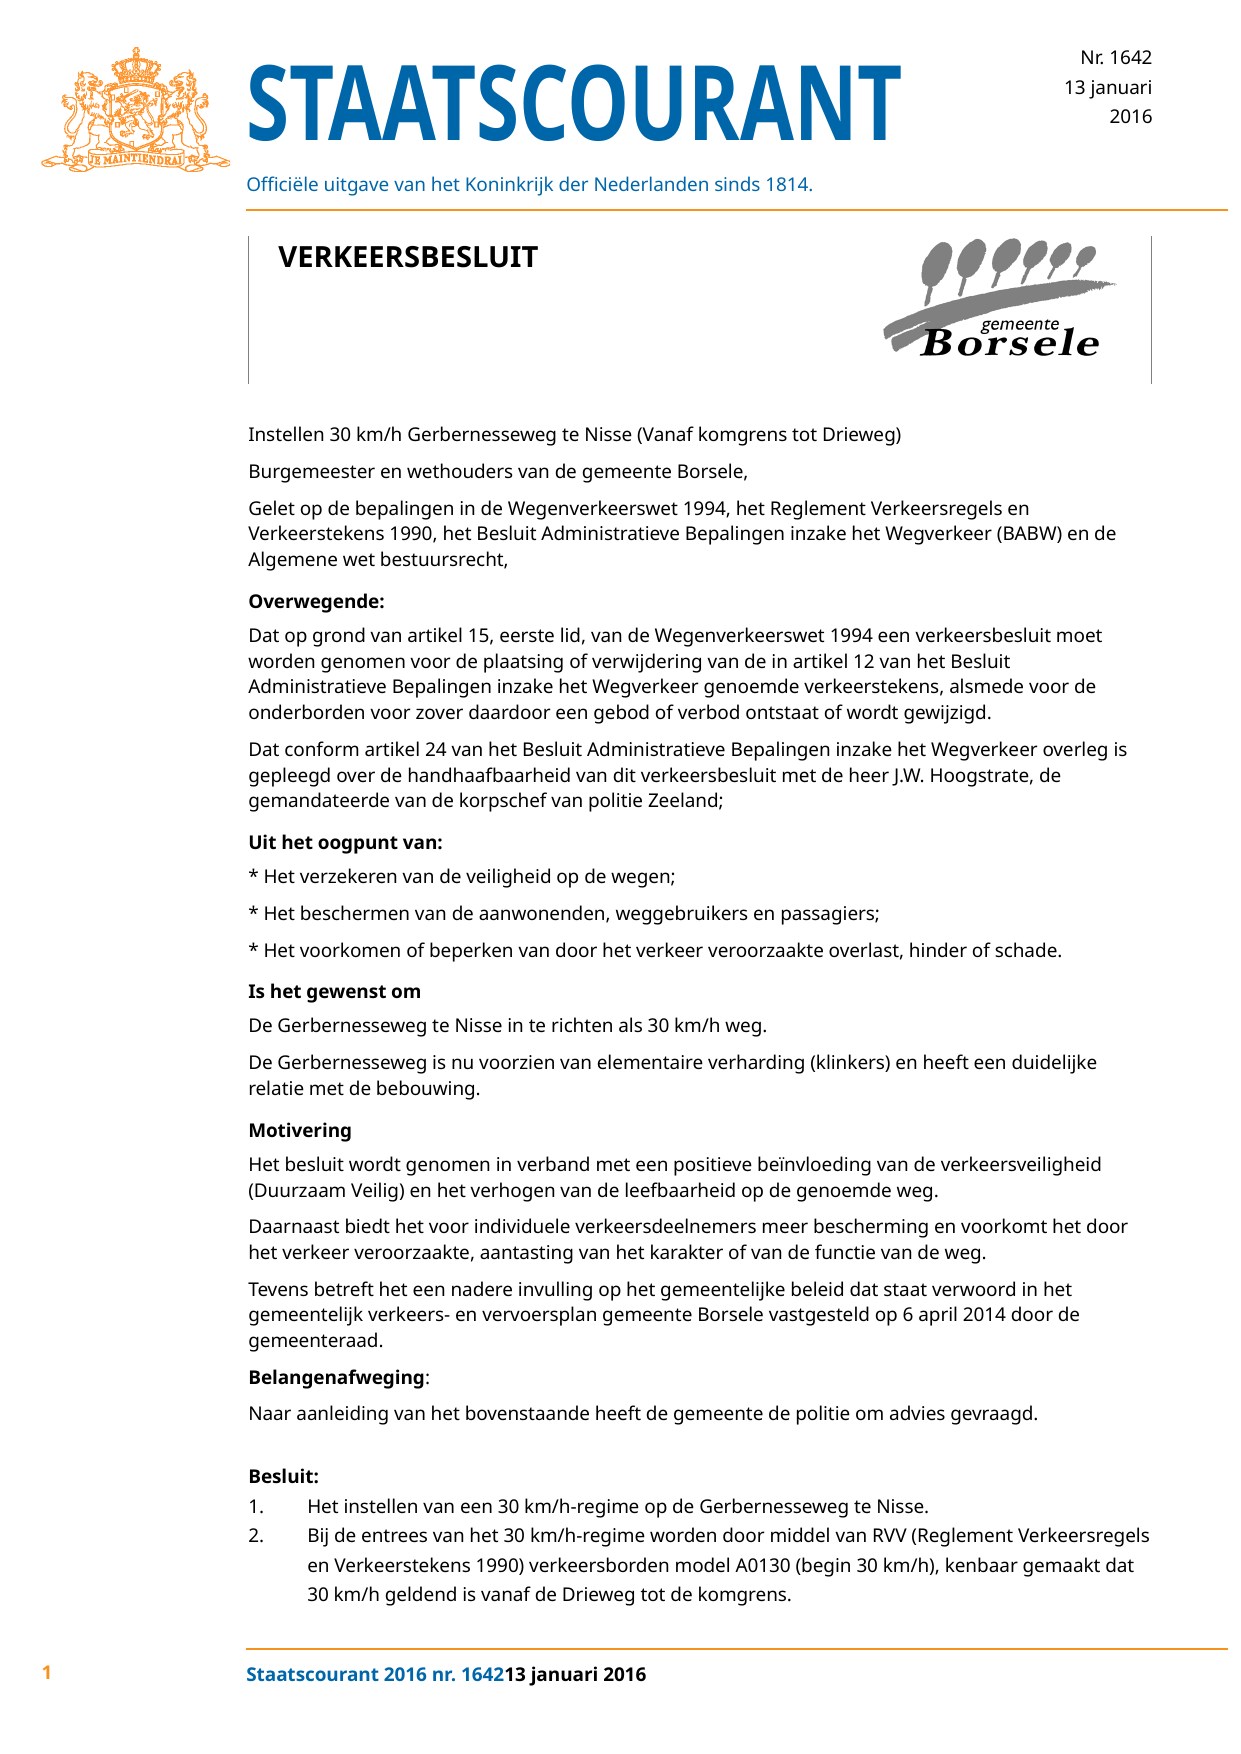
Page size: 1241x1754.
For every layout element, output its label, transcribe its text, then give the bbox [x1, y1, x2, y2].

text Belangenafweging: [248, 1364, 1152, 1390]
text * Het voorkomen of beperken van door het verkeer veroorzaakte overlast, hinder of schade. [248, 937, 1152, 962]
text Overwegende: [248, 588, 1152, 614]
text Naar aanleiding van het bovenstaande heeft de gemeente de politie om advies gevraagd. [248, 1401, 1152, 1426]
text Burgemeester en wethouders van de gemeente Borsele, [248, 458, 1152, 484]
text * Het verzekeren van de veiligheid op de wegen; [248, 863, 1152, 889]
picture [41, 47, 231, 172]
table_header [850, 236, 1151, 384]
text * Het beschermen van de aanwonenden, weggebruikers en passagiers; [248, 900, 1152, 926]
text Instellen 30 km/h Gerbernesseweg te Nisse (Vanaf komgrens tot Drieweg) [248, 421, 1152, 447]
text Tevens betreft het een nadere invulling op het gemeentelijke beleid dat staat verwoord in het gemeentelijk verkeers- en vervoersplan gemeente Borsele vastgesteld op 6 april 2014 door de gemeenteraad. [248, 1276, 1152, 1353]
list Bij de entrees van het 30 km/h-regime worden door middel van RVV (Reglement Verkeersregels en Verkeerstekens 1990) verkeersborden model A0130 (begin 30 km/h), kenbaar gemaakt dat 30 km/h geldend is vanaf de Drieweg tot de komgrens. [248, 1522, 1152, 1607]
text Daarnaast biedt het voor individuele verkeersdeelnemers meer bescherming en voorkomt het door het verkeer veroorzaakte, aantasting van het karakter of van de functie van de weg. [248, 1213, 1152, 1265]
table_header VERKEERSBESLUIT [249, 236, 850, 384]
text De Gerbernesseweg is nu voorzien van elementaire verharding (klinkers) en heeft een duidelijke relatie met de bebouwing. [248, 1049, 1152, 1101]
list Het instellen van een 30 km/h-regime op de Gerbernesseweg te Nisse. [248, 1493, 1152, 1519]
text Dat conform artikel 24 van het Besluit Administratieve Bepalingen inzake het Wegverkeer overleg is gepleegd over de handhaafbaarheid van dit verkeersbesluit met de heer J.W. Hoogstrate, de gemandateerde van de korpschef van politie Zeeland; [248, 736, 1152, 813]
text Gelet op de bepalingen in de Wegenverkeerswet 1994, het Reglement Verkeersregels en Verkeerstekens 1990, het Besluit Administratieve Bepalingen inzake het Wegverkeer (BABW) en de Algemene wet bestuursrecht, [248, 495, 1152, 572]
text Het besluit wordt genomen in verband met een positieve beïnvloeding van de verkeersveiligheid (Duurzaam Veilig) en het verhogen van de leefbaarheid op de genoemde weg. [248, 1151, 1152, 1202]
text Is het gewenst om [248, 979, 1152, 1004]
text Motivering [248, 1117, 1152, 1143]
text Besluit: [248, 1463, 1152, 1489]
text De Gerbernesseweg te Nisse in te richten als 30 km/h weg. [248, 1013, 1152, 1038]
text Uit het oogpunt van: [248, 829, 1152, 855]
picture [882, 236, 1119, 358]
text Dat op grond van artikel 15, eerste lid, van de Wegenverkeerswet 1994 een verkeersbesluit moet worden genomen voor de plaatsing of verwijdering van de in artikel 12 van het Besluit Administratieve Bepalingen inzake het Wegverkeer genoemde verkeerstekens, alsmede voor de onderborden voor zover daardoor een gebod of verbod ontstaat of wordt gewijzigd. [248, 622, 1152, 725]
